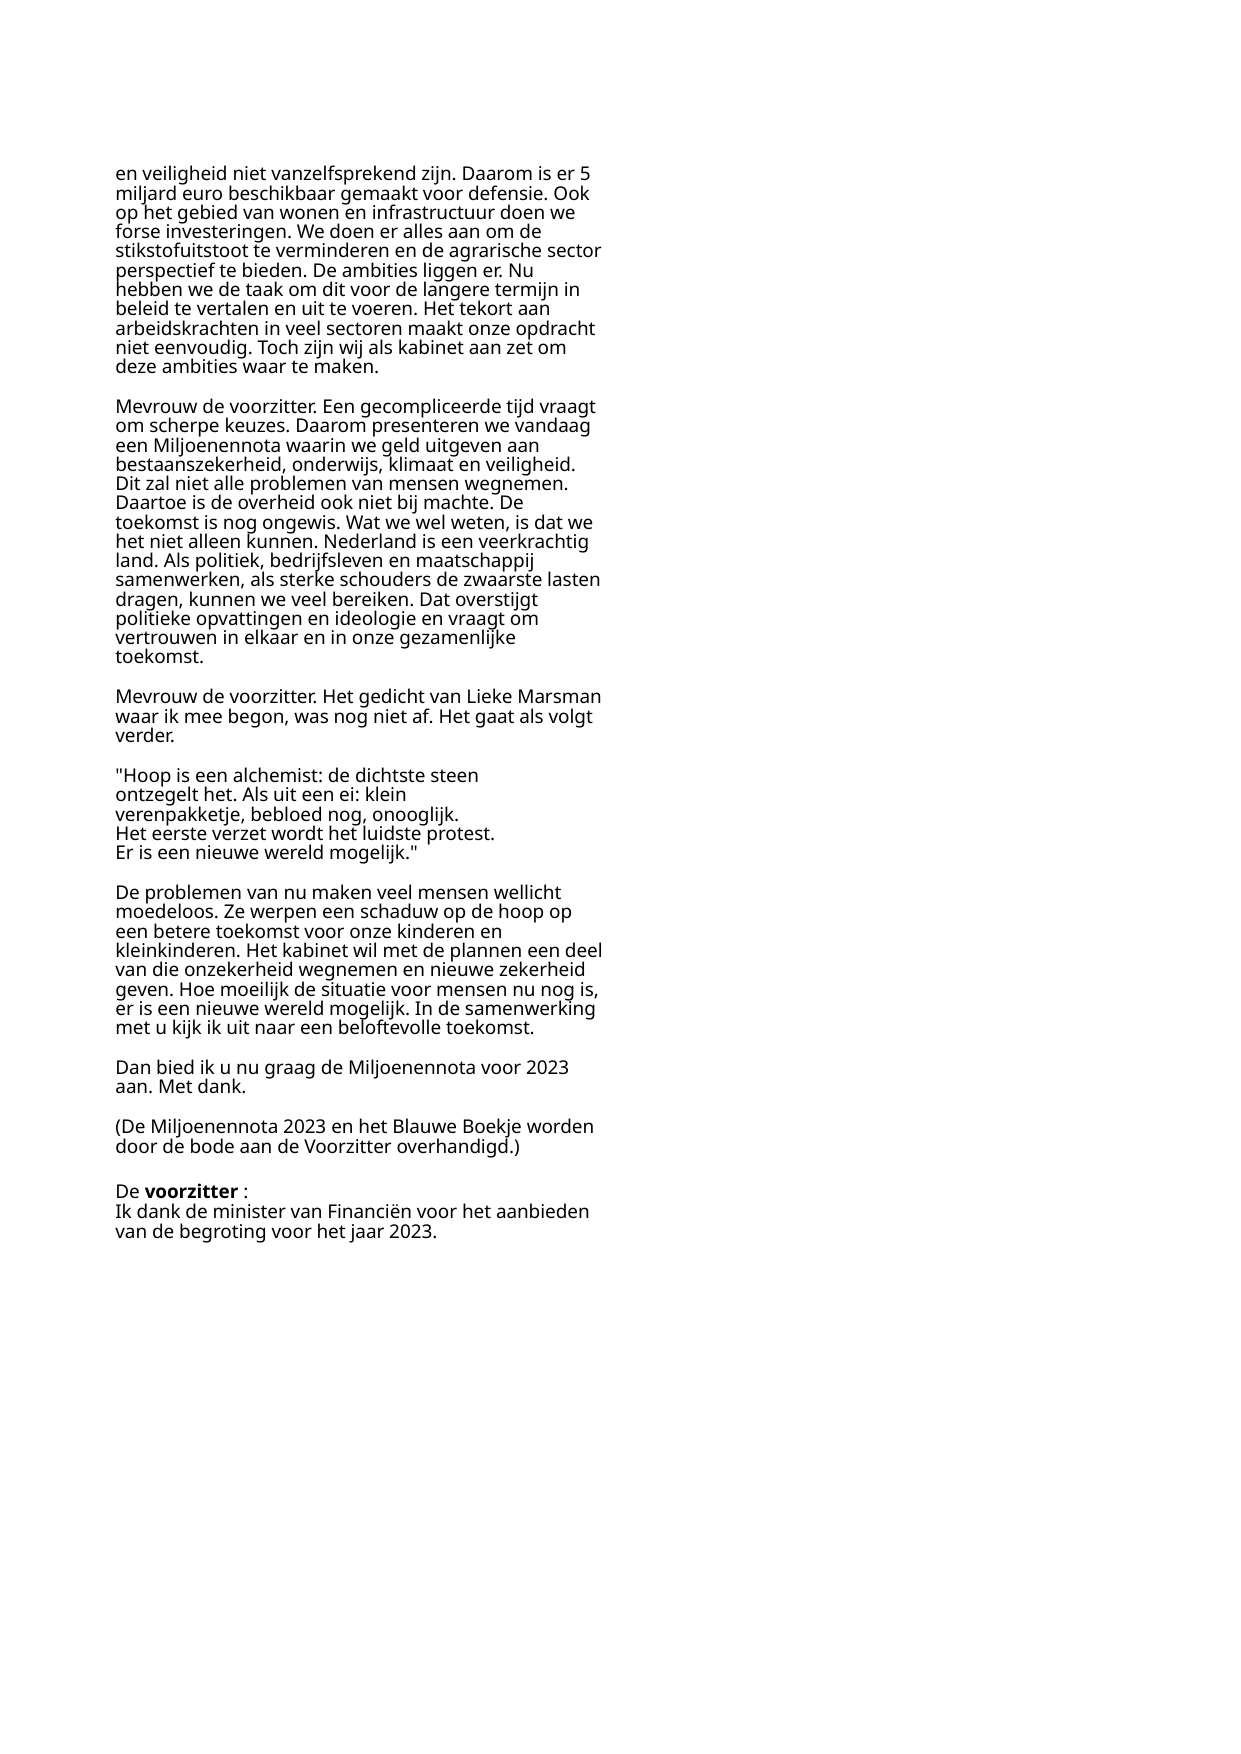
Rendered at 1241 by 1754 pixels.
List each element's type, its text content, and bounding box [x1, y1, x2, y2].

text ontzegelt het. Als uit een ei: klein [115, 786, 605, 806]
text De voorzitter : [115, 1178, 605, 1203]
text Het eerste verzet wordt het luidste protest. [115, 825, 605, 844]
text (De Miljoenennota 2023 en het Blauwe Boekje worden door de bode aan de Voorzitter overhandigd.) [115, 1118, 605, 1157]
text Mevrouw de voorzitter. Een gecompliceerde tijd vraagt om scherpe keuzes. Daarom presenteren we vandaag een Miljoenennota waarin we geld uitgeven aan bestaanszekerheid, onderwijs, klimaat en veiligheid. Dit zal niet alle problemen van mensen wegnemen. Daartoe is de overheid ook niet bij machte. De toekomst is nog ongewis. Wat we wel weten, is dat we het niet alleen kunnen. Nederland is een veerkrachtig land. Als politiek, bedrijfsleven en maatschappij samenwerken, als sterke schouders de zwaarste lasten dragen, kunnen we veel bereiken. Dat overstijgt politieke opvattingen en ideologie en vraagt om vertrouwen in elkaar en in onze gezamenlijke toekomst. [115, 398, 605, 668]
text Mevrouw de voorzitter. Het gedicht van Lieke Marsman waar ik mee begon, was nog niet af. Het gaat als volgt verder. [115, 688, 605, 746]
text en veiligheid niet vanzelfsprekend zijn. Daarom is er 5 miljard euro beschikbaar gemaakt voor defensie. Ook op het gebied van wonen en infrastructuur doen we forse investeringen. We doen er alles aan om de stikstofuitstoot te verminderen en de agrarische sector perspectief te bieden. De ambities liggen er. Nu hebben we de taak om dit voor de langere termijn in beleid te vertalen en uit te voeren. Het tekort aan arbeidskrachten in veel sectoren maakt onze opdracht niet eenvoudig. Toch zijn wij als kabinet aan zet om deze ambities waar te maken. [115, 165, 605, 377]
text Ik dank de minister van Financiën voor het aanbieden van de begroting voor het jaar 2023. [115, 1203, 605, 1242]
text Er is een nieuwe wereld mogelijk." [115, 844, 605, 863]
text "Hoop is een alchemist: de dichtste steen [115, 767, 605, 786]
text Dan bied ik u nu graag de Miljoenennota voor 2023 aan. Met dank. [115, 1059, 605, 1098]
text De problemen van nu maken veel mensen wellicht moedeloos. Ze werpen een schaduw op de hoop op een betere toekomst voor onze kinderen en kleinkinderen. Het kabinet wil met de plannen een deel van die onzekerheid wegnemen en nieuwe zekerheid geven. Hoe moeilijk de situatie voor mensen nu nog is, er is een nieuwe wereld mogelijk. In de samenwerking met u kijk ik uit naar een beloftevolle toekomst. [115, 884, 605, 1038]
text verenpakketje, bebloed nog, onooglijk. [115, 806, 605, 825]
